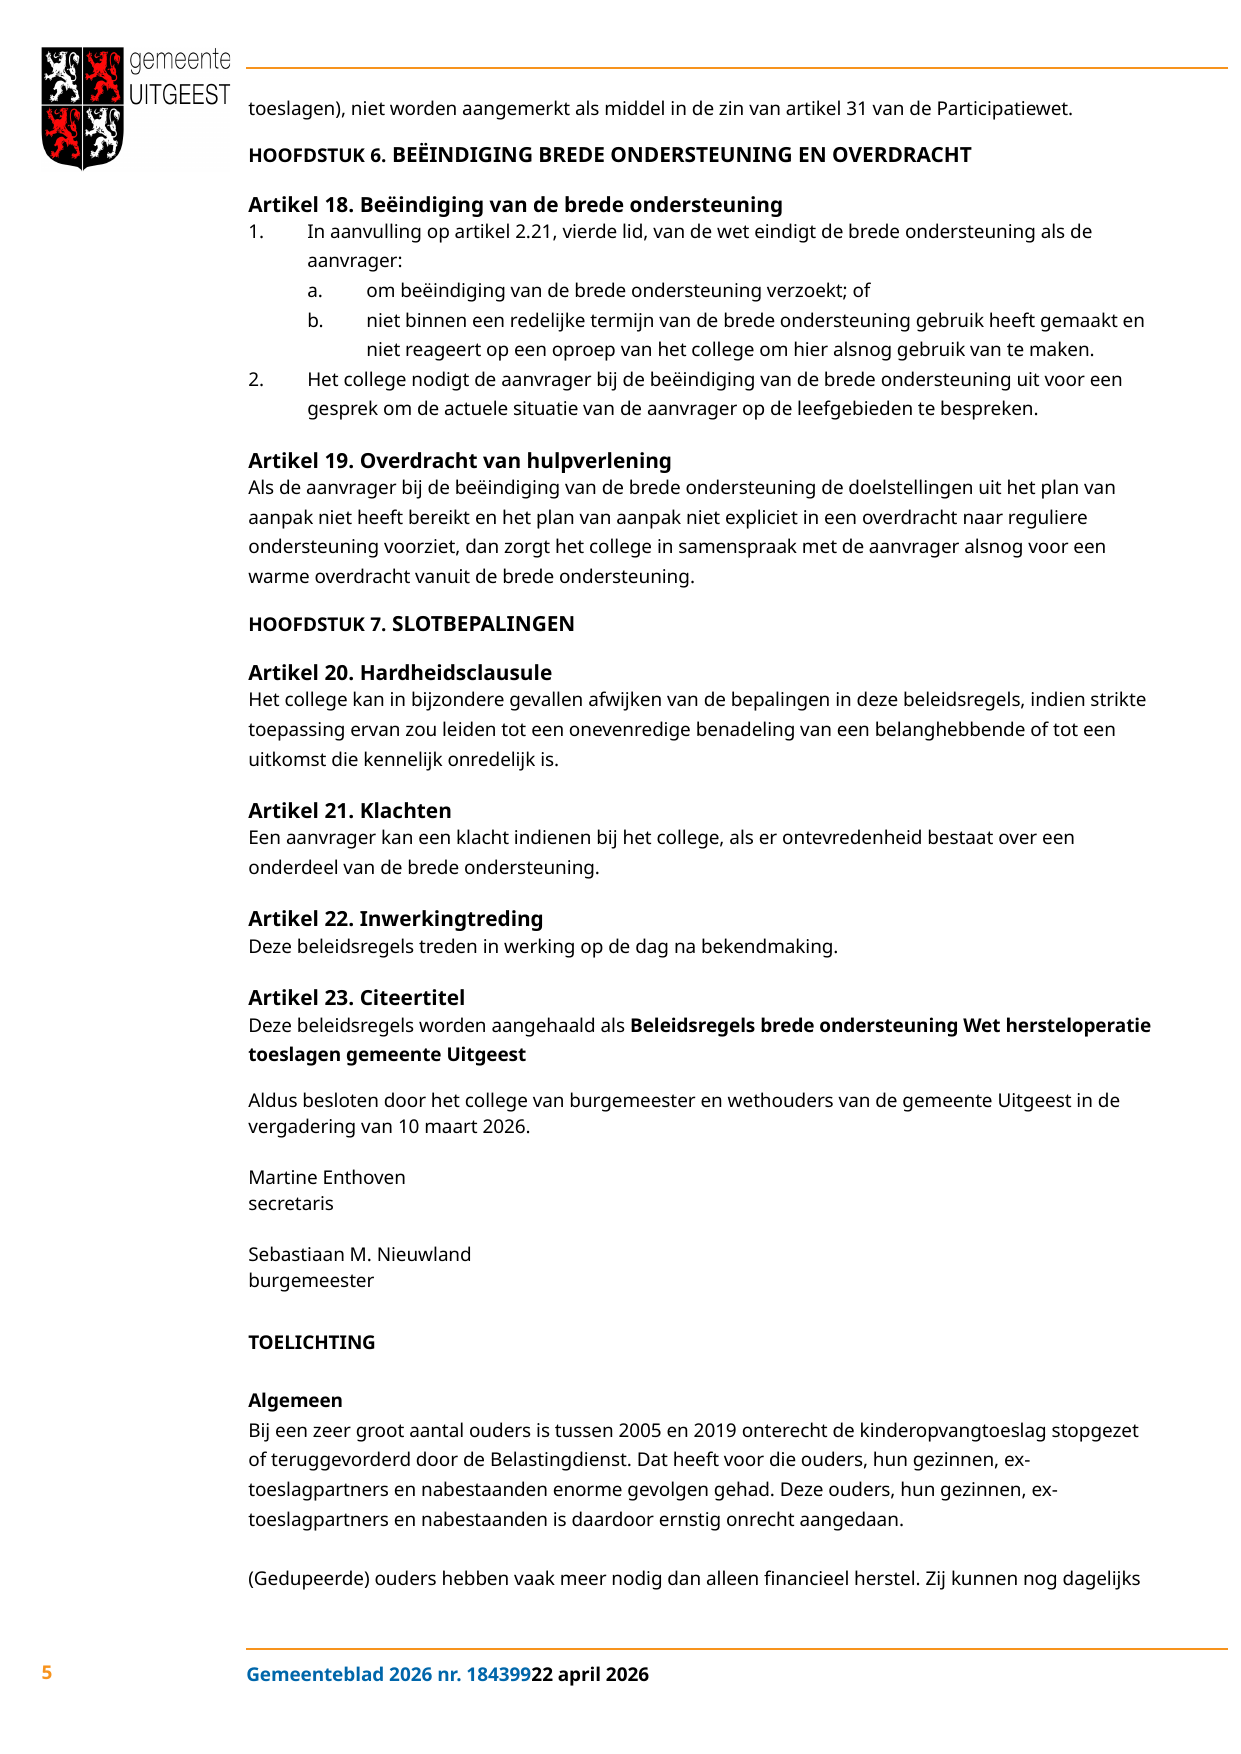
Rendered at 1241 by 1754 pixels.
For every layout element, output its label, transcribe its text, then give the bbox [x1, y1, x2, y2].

text secretaris [248, 1190, 1152, 1216]
text TOELICHTING [248, 1319, 1152, 1358]
text HOOFDSTUK 7. SLOTBEPALINGEN [248, 609, 1152, 637]
text Artikel 23. Citeertitel [248, 983, 1152, 1012]
text Deze beleidsregels treden in werking op de dag na bekendmaking. [248, 933, 1152, 959]
text Artikel 21. Klachten [248, 796, 1152, 824]
list om beëindiging van de brede ondersteuning verzoekt; of [307, 277, 1152, 303]
text Bij een zeer groot aantal ouders is tussen 2005 en 2019 onterecht de kinderopvangtoeslag stopgezet of teruggevorderd door de Belastingdienst. Dat heeft voor die ouders, hun gezinnen, ex-toeslagpartners en nabestaanden enorme gevolgen gehad. Deze ouders, hun gezinnen, ex-toeslagpartners en nabestaanden is daardoor ernstig onrecht aangedaan. [248, 1417, 1152, 1532]
picture [41, 47, 231, 172]
text Aldus besloten door het college van burgemeester en wethouders van de gemeente Uitgeest in de vergadering van 10 maart 2026. [248, 1087, 1152, 1138]
text toeslagen), niet worden aangemerkt als middel in de zin van artikel 31 van de Participatiewet. [248, 95, 1152, 121]
text Artikel 22. Inwerkingtreding [248, 904, 1152, 933]
text HOOFDSTUK 6. BEËINDIGING BREDE ONDERSTEUNING EN OVERDRACHT [248, 140, 1152, 169]
text Artikel 19. Overdracht van hulpverlening [248, 446, 1152, 474]
text Deze beleidsregels worden aangehaald als Beleidsregels brede ondersteuning Wet hersteloperatie toeslagen gemeente Uitgeest [248, 1012, 1152, 1067]
text Martine Enthoven [248, 1164, 1152, 1190]
text Het college kan in bijzondere gevallen afwijken van de bepalingen in deze beleidsregels, indien strikte toepassing ervan zou leiden tot een onevenredige benadeling van een belanghebbende of tot een uitkomst die kennelijk onredelijk is. [248, 687, 1152, 771]
text Sebastiaan M. Nieuwland [248, 1241, 1152, 1267]
text Een aanvrager kan een klacht indienen bij het college, als er ontevredenheid bestaat over een onderdeel van de brede ondersteuning. [248, 824, 1152, 880]
text Artikel 20. Hardheidsclausule [248, 658, 1152, 687]
text Als de aanvrager bij de beëindiging van de brede ondersteuning de doelstellingen uit het plan van aanpak niet heeft bereikt en het plan van aanpak niet expliciet in een overdracht naar reguliere ondersteuning voorziet, dan zorgt het college in samenspraak met de aanvrager alsnog voor een warme overdracht vanuit de brede ondersteuning. [248, 474, 1152, 589]
list niet binnen een redelijke termijn van de brede ondersteuning gebruik heeft gemaakt en niet reageert op een oproep van het college om hier alsnog gebruik van te maken. [307, 307, 1152, 362]
text (Gedupeerde) ouders hebben vaak meer nodig dan alleen financieel herstel. Zij kunnen nog dagelijks [248, 1565, 1152, 1591]
text Artikel 18. Beëindiging van de brede ondersteuning [248, 190, 1152, 218]
list Het college nodigt de aanvrager bij de beëindiging van de brede ondersteuning uit voor een gesprek om de actuele situatie van de aanvrager op de leefgebieden te bespreken. [248, 366, 1152, 421]
text Algemeen [248, 1387, 1152, 1413]
list In aanvulling op artikel 2.21, vierde lid, van de wet eindigt de brede ondersteuning als de aanvrager: [248, 218, 1152, 273]
text burgemeester [248, 1267, 1152, 1293]
